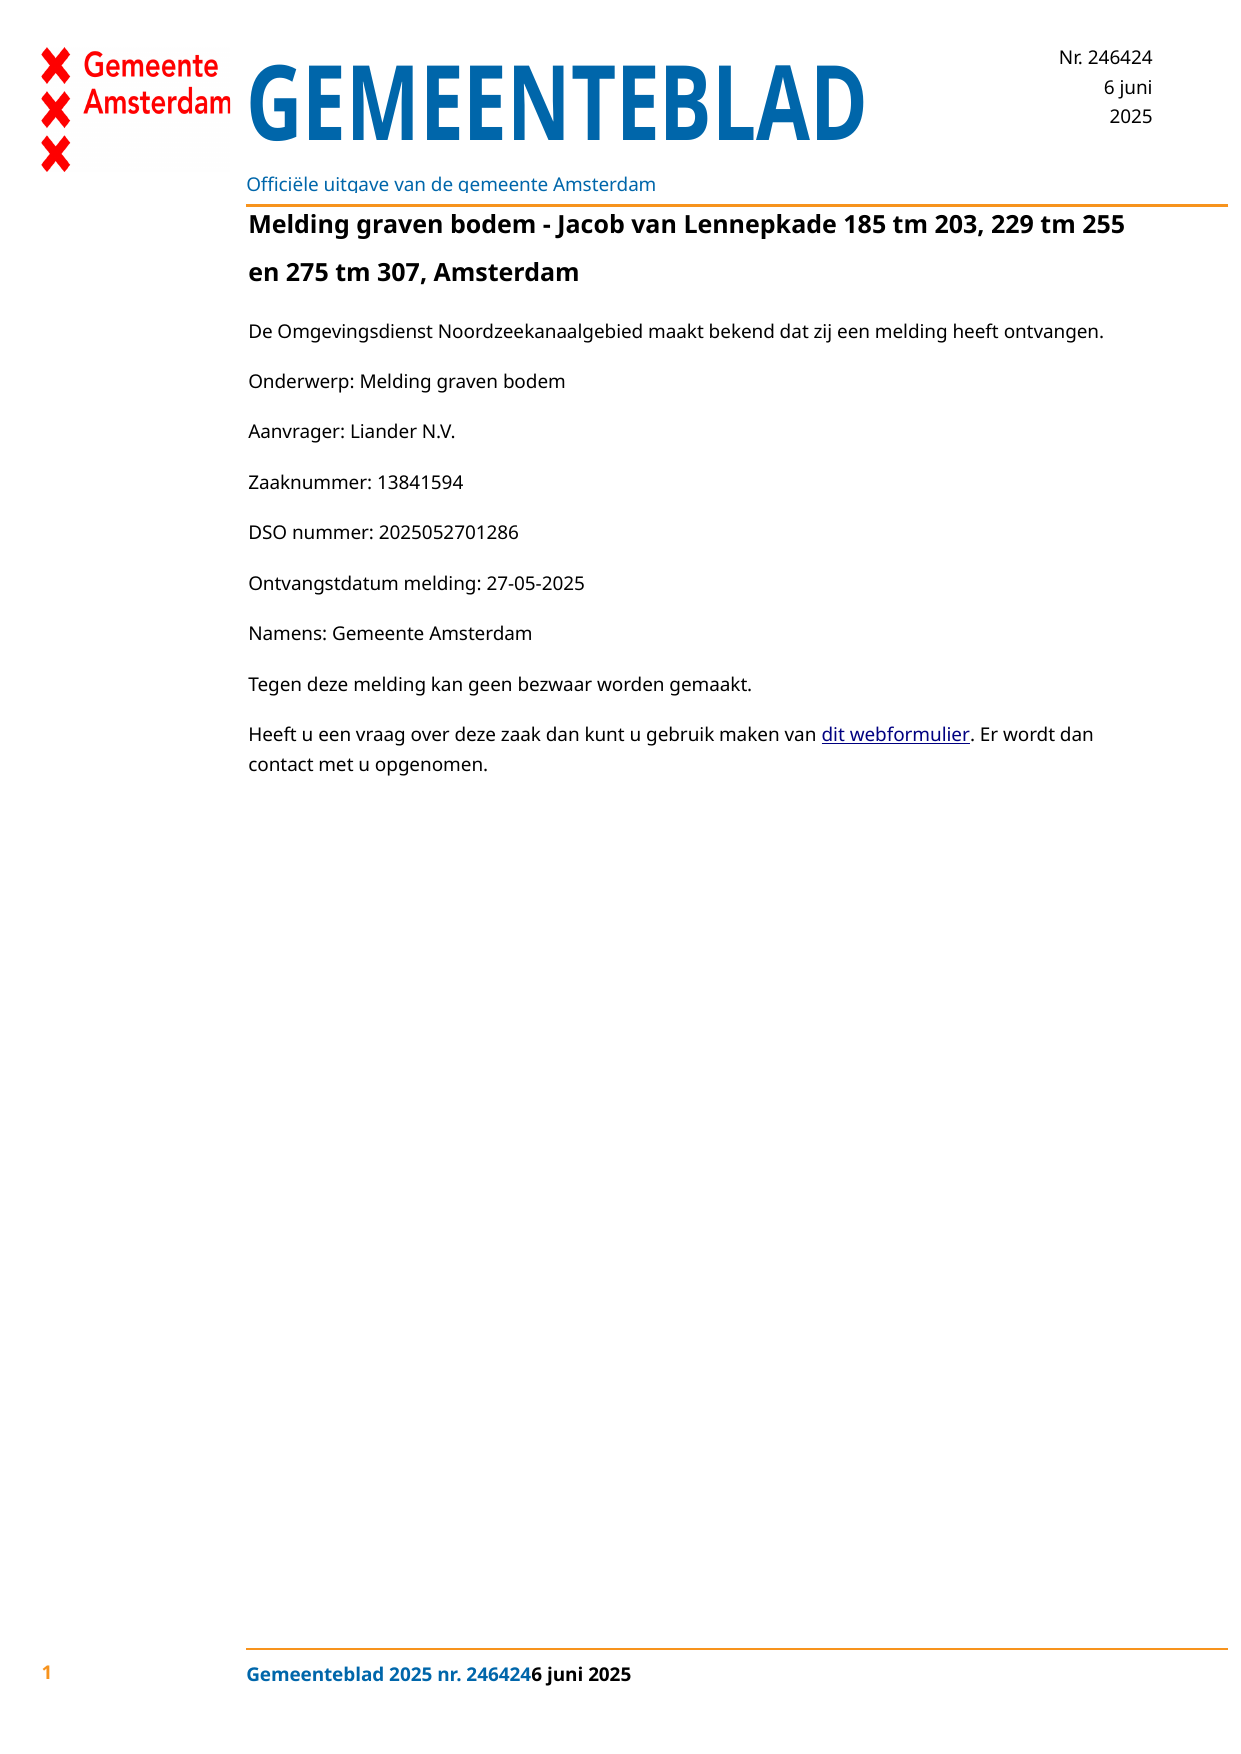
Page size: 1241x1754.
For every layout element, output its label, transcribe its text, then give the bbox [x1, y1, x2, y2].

text Onderwerp: Melding graven bodem [248, 368, 1152, 394]
text DSO nummer: 2025052701286 [248, 519, 1152, 545]
text Melding graven bodem - Jacob van Lennepkade 185 tm 203, 229 tm 255 en 275 tm 307, Amsterdam [248, 207, 1152, 288]
text Heeft u een vraag over deze zaak dan kunt u gebruik maken van dit webformulier. Er wordt dan contact met u opgenomen. [248, 721, 1152, 777]
text Tegen deze melding kan geen bezwaar worden gemaakt. [248, 671, 1152, 697]
text Aanvrager: Liander N.V. [248, 419, 1152, 444]
text Zaaknummer: 13841594 [248, 469, 1152, 495]
text Ontvangstdatum melding: 27-05-2025 [248, 570, 1152, 596]
text Namens: Gemeente Amsterdam [248, 620, 1152, 646]
text De Omgevingsdienst Noordzeekanaalgebied maakt bekend dat zij een melding heeft ontvangen. [248, 318, 1152, 344]
picture [41, 47, 231, 172]
